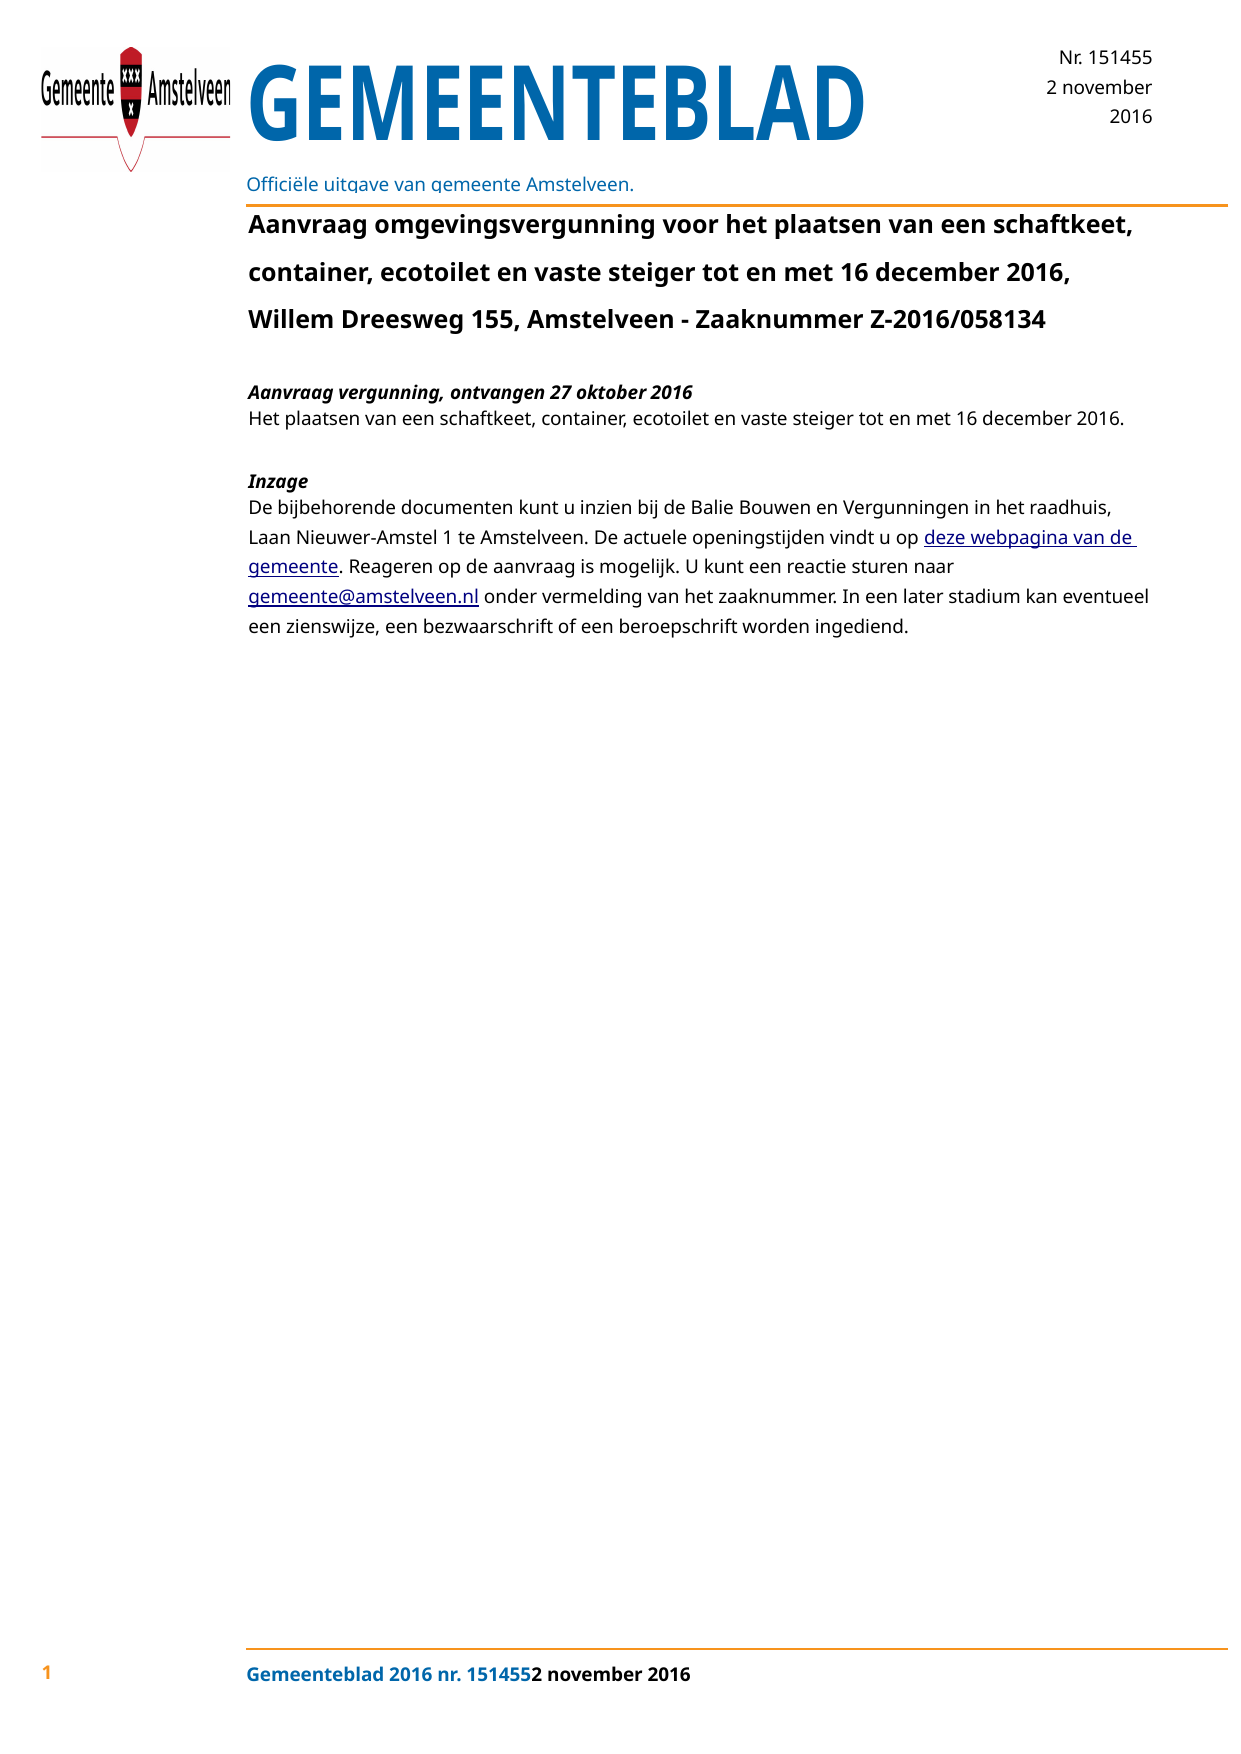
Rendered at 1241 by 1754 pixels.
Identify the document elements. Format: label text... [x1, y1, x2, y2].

text Het plaatsen van een schaftkeet, container, ecotoilet en vaste steiger tot en met 16 december 2016. [248, 405, 1152, 431]
picture [41, 47, 231, 172]
text Inzage [248, 469, 1152, 494]
text Aanvraag omgevingsvergunning voor het plaatsen van een schaftkeet, container, ecotoilet en vaste steiger tot en met 16 december 2016, Willem Dreesweg 155, Amstelveen - Zaaknummer Z-2016/058134 [248, 207, 1152, 336]
text Aanvraag vergunning, ontvangen 27 oktober 2016 [248, 379, 1152, 405]
text De bijbehorende documenten kunt u inzien bij de Balie Bouwen en Vergunningen in het raadhuis, Laan Nieuwer-Amstel 1 te Amstelveen. De actuele openingstijden vindt u op deze webpagina van de gemeente. Reageren op de aanvraag is mogelijk. U kunt een reactie sturen naar gemeente@amstelveen.nl onder vermelding van het zaaknummer. In een later stadium kan eventueel een zienswijze, een bezwaarschrift of een beroepschrift worden ingediend. [248, 494, 1152, 638]
